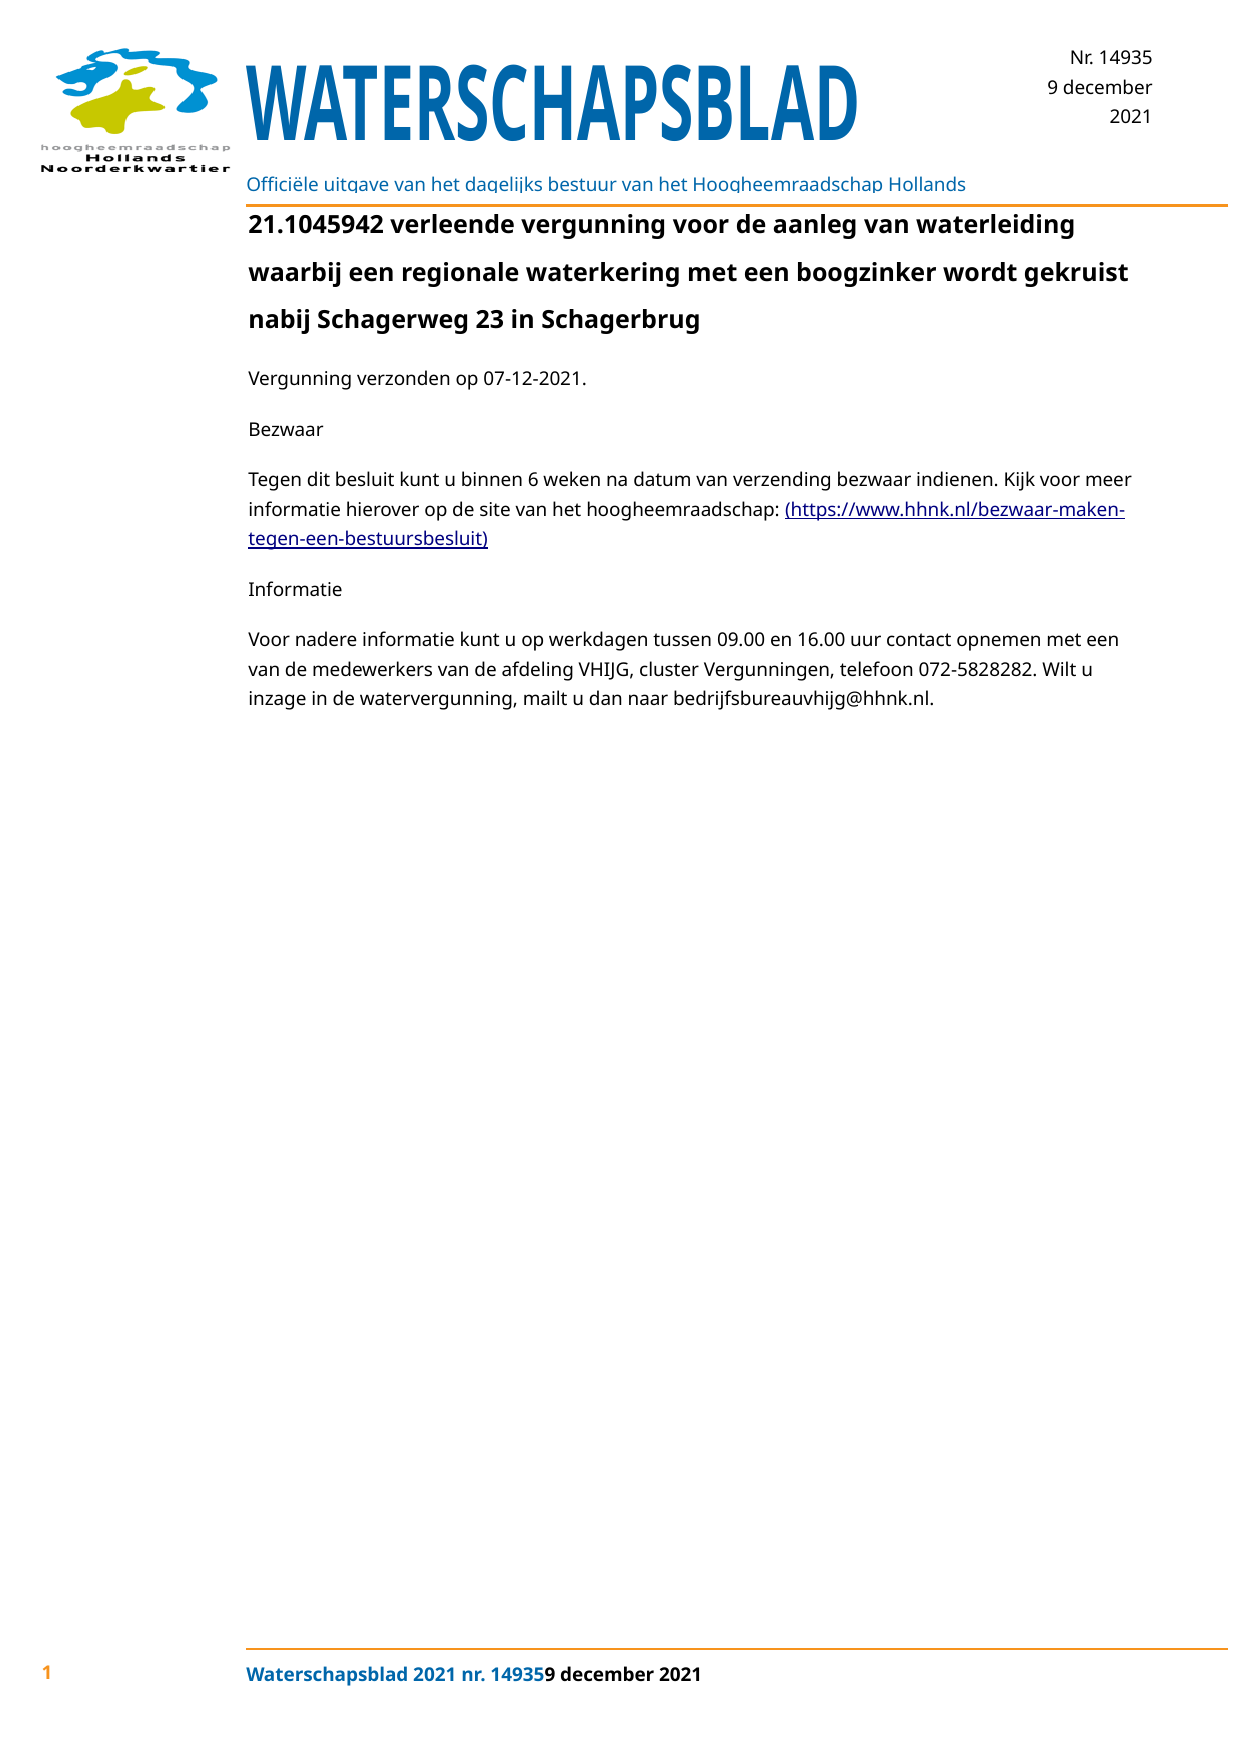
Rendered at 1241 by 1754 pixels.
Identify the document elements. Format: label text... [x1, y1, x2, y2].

picture [41, 47, 231, 172]
text Bezwaar [248, 416, 1152, 442]
text 21.1045942 verleende vergunning voor de aanleg van waterleiding waarbij een regionale waterkering met een boogzinker wordt gekruist nabij Schagerweg 23 in Schagerbrug [248, 207, 1152, 336]
text Informatie [248, 576, 1152, 602]
text Voor nadere informatie kunt u op werkdagen tussen 09.00 en 16.00 uur contact opnemen met een van de medewerkers van de afdeling VHIJG, cluster Vergunningen, telefoon 072-5828282. Wilt u inzage in de watervergunning, mailt u dan naar bedrijfsbureauvhijg@hhnk.nl. [248, 626, 1152, 711]
text Vergunning verzonden op 07-12-2021. [248, 366, 1152, 391]
text Tegen dit besluit kunt u binnen 6 weken na datum van verzending bezwaar indienen. Kijk voor meer informatie hierover op de site van het hoogheemraadschap: (https://www.hhnk.nl/bezwaar-maken-tegen-een-bestuursbesluit) [248, 466, 1152, 551]
